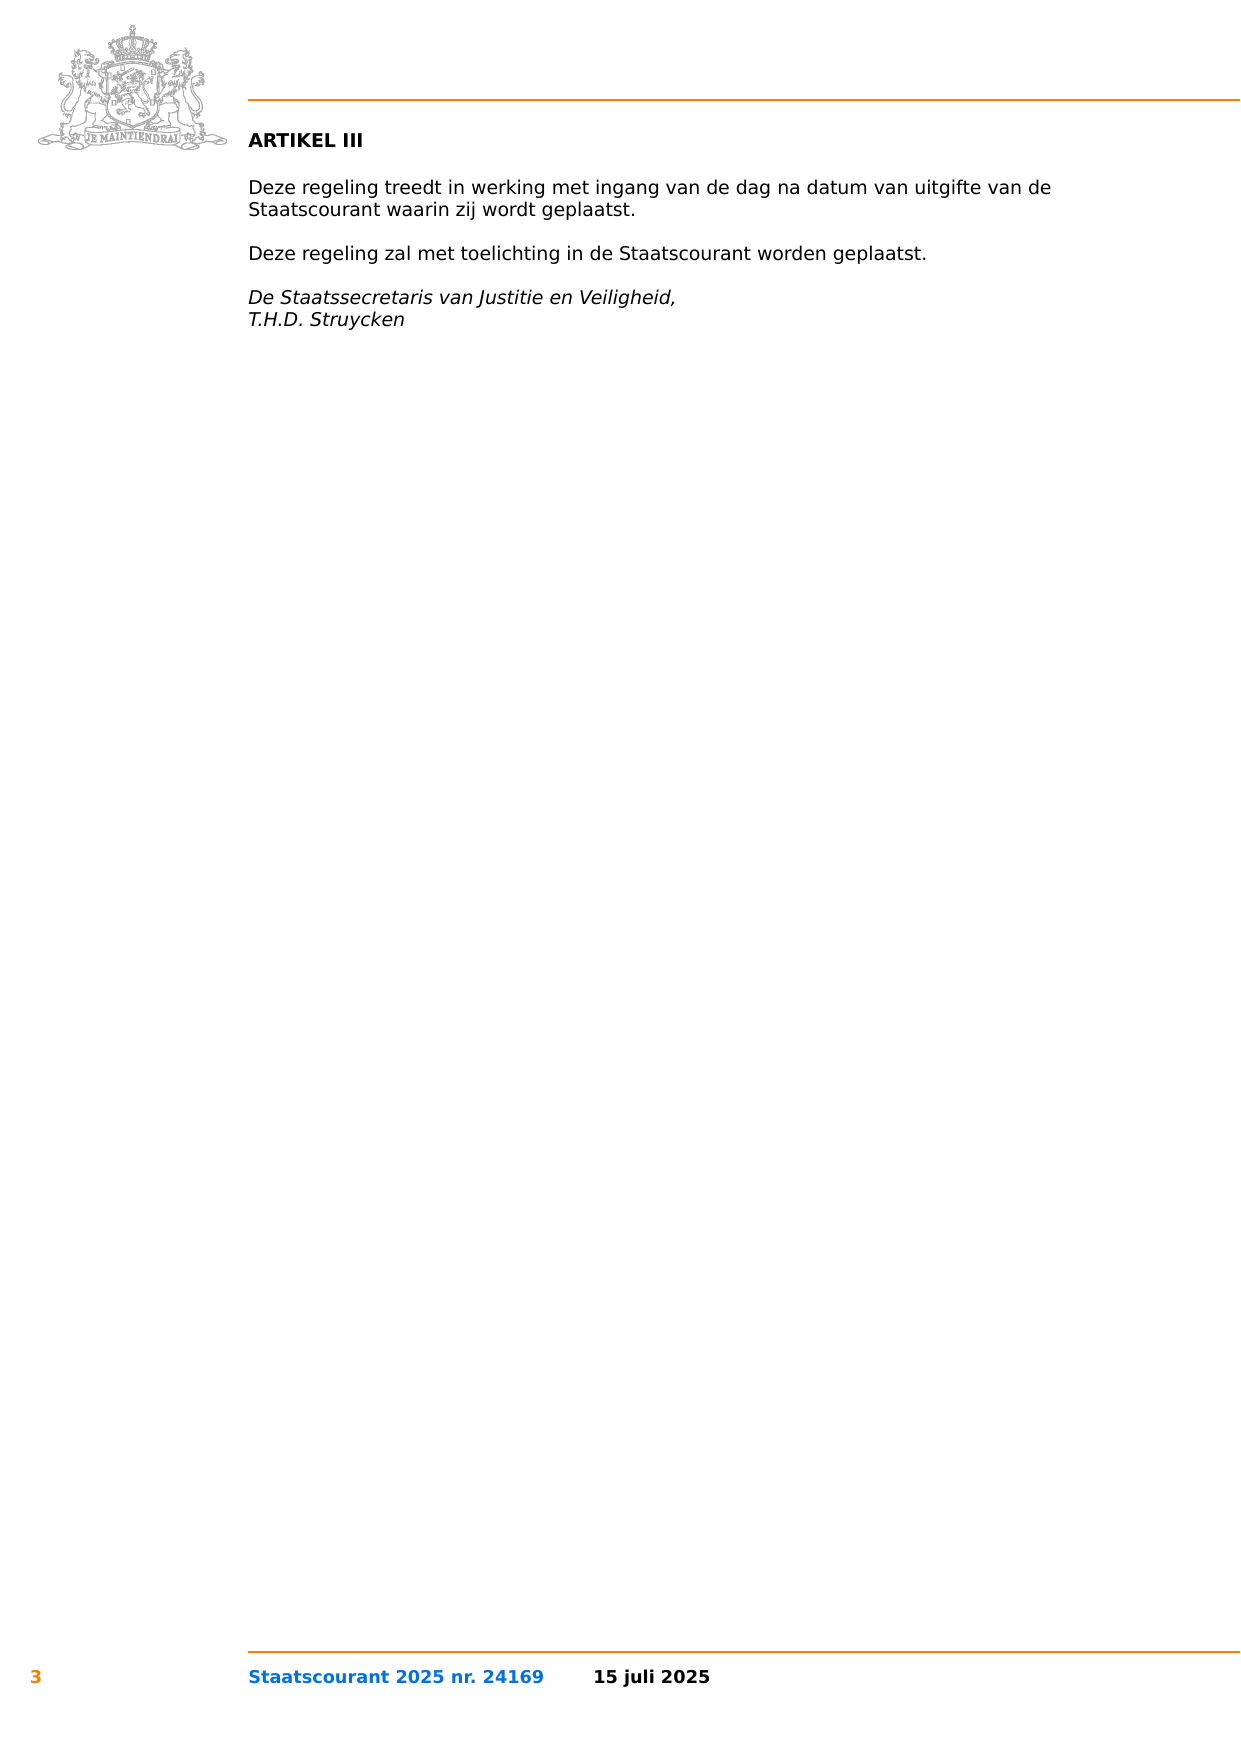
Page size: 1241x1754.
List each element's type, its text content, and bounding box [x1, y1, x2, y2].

subtitle ARTIKEL III [248, 130, 1163, 152]
text Deze regeling zal met toelichting in de Staatscourant worden geplaatst. [248, 243, 1163, 265]
picture [38, 25, 227, 150]
text Deze regeling treedt in werking met ingang van de dag na datum van uitgifte van de Staatscourant waarin zij wordt geplaatst. [248, 177, 1163, 221]
text De Staatssecretaris van Justitie en Veiligheid, T.H.D. Struycken [248, 287, 1163, 331]
